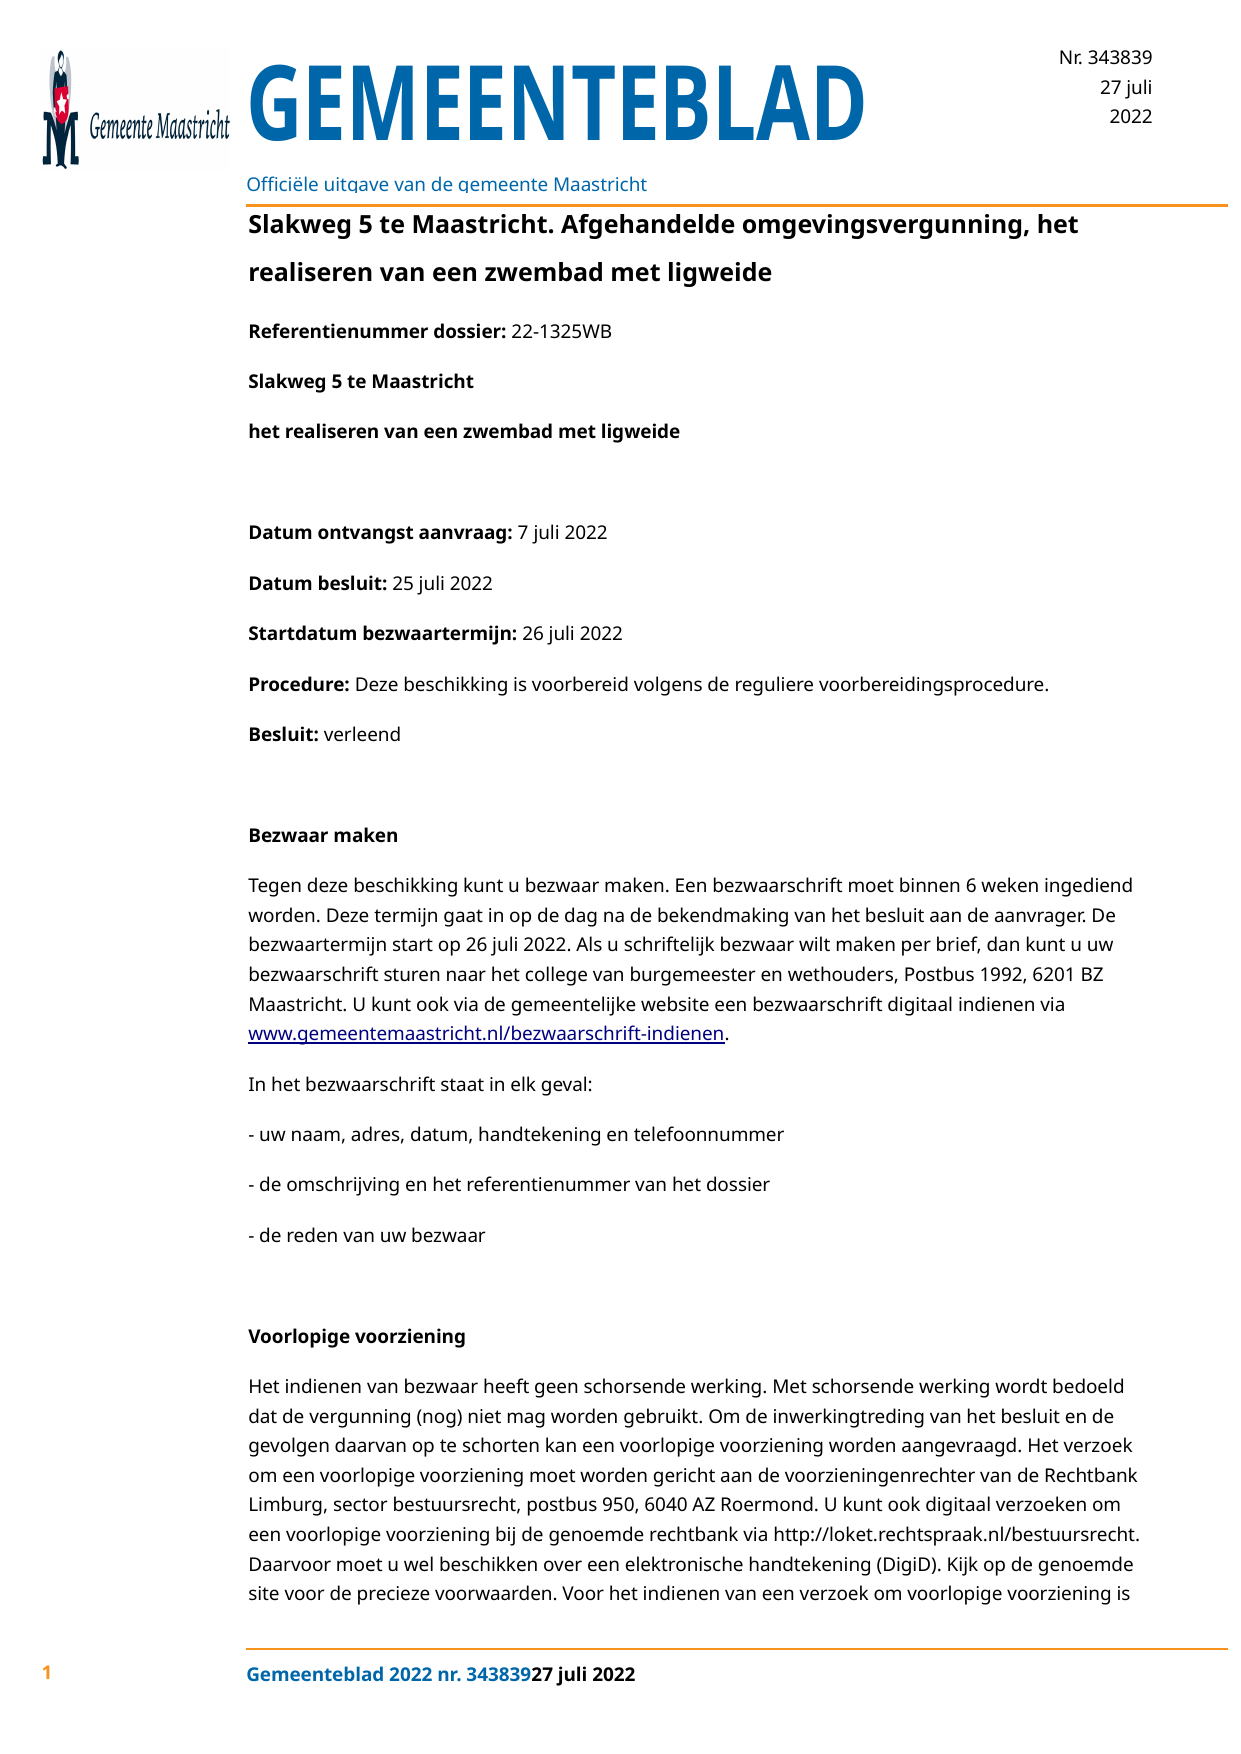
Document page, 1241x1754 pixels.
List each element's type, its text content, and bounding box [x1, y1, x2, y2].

text Datum besluit: 25 juli 2022 [248, 570, 1152, 596]
text - de reden van uw bezwaar [248, 1222, 1152, 1248]
text Voorlopige voorziening [248, 1323, 1152, 1349]
text Het indienen van bezwaar heeft geen schorsende werking. Met schorsende werking wordt bedoeld dat de vergunning (nog) niet mag worden gebruikt. Om de inwerkingtreding van het besluit en de gevolgen daarvan op te schorten kan een voorlopige voorziening worden aangevraagd. Het verzoek om een voorlopige voorziening moet worden gericht aan de voorzieningenrechter van de Rechtbank Limburg, sector bestuursrecht, postbus 950, 6040 AZ Roermond. U kunt ook digitaal verzoeken om een voorlopige voorziening bij de genoemde rechtbank via http://loket.rechtspraak.nl/bestuursrecht. Daarvoor moet u wel beschikken over een elektronische handtekening (DigiD). Kijk op de genoemde site voor de precieze voorwaarden. Voor het indienen van een verzoek om voorlopige voorziening is [248, 1373, 1152, 1606]
text - uw naam, adres, datum, handtekening en telefoonnummer [248, 1121, 1152, 1147]
picture [41, 47, 231, 172]
text Startdatum bezwaartermijn: 26 juli 2022 [248, 620, 1152, 646]
text - de omschrijving en het referentienummer van het dossier [248, 1172, 1152, 1197]
text Tegen deze beschikking kunt u bezwaar maken. Een bezwaarschrift moet binnen 6 weken ingediend worden. Deze termijn gaat in op de dag na de bekendmaking van het besluit aan de aanvrager. De bezwaartermijn start op 26 juli 2022. Als u schriftelijk bezwaar wilt maken per brief, dan kunt u uw bezwaarschrift sturen naar het college van burgemeester en wethouders, Postbus 1992, 6201 BZ Maastricht. U kunt ook via de gemeentelijke website een bezwaarschrift digitaal indienen via www.gemeentemaastricht.nl/bezwaarschrift-indienen. [248, 872, 1152, 1046]
text Datum ontvangst aanvraag: 7 juli 2022 [248, 519, 1152, 545]
text het realiseren van een zwembad met ligweide [248, 419, 1152, 444]
text In het bezwaarschrift staat in elk geval: [248, 1071, 1152, 1097]
text Procedure: Deze beschikking is voorbereid volgens de reguliere voorbereidingsprocedure. [248, 671, 1152, 697]
text Besluit: verleend [248, 721, 1152, 747]
text Slakweg 5 te Maastricht. Afgehandelde omgevingsvergunning, het realiseren van een zwembad met ligweide [248, 207, 1152, 288]
text Slakweg 5 te Maastricht [248, 368, 1152, 394]
text Referentienummer dossier: 22-1325WB [248, 318, 1152, 344]
text Bezwaar maken [248, 822, 1152, 848]
